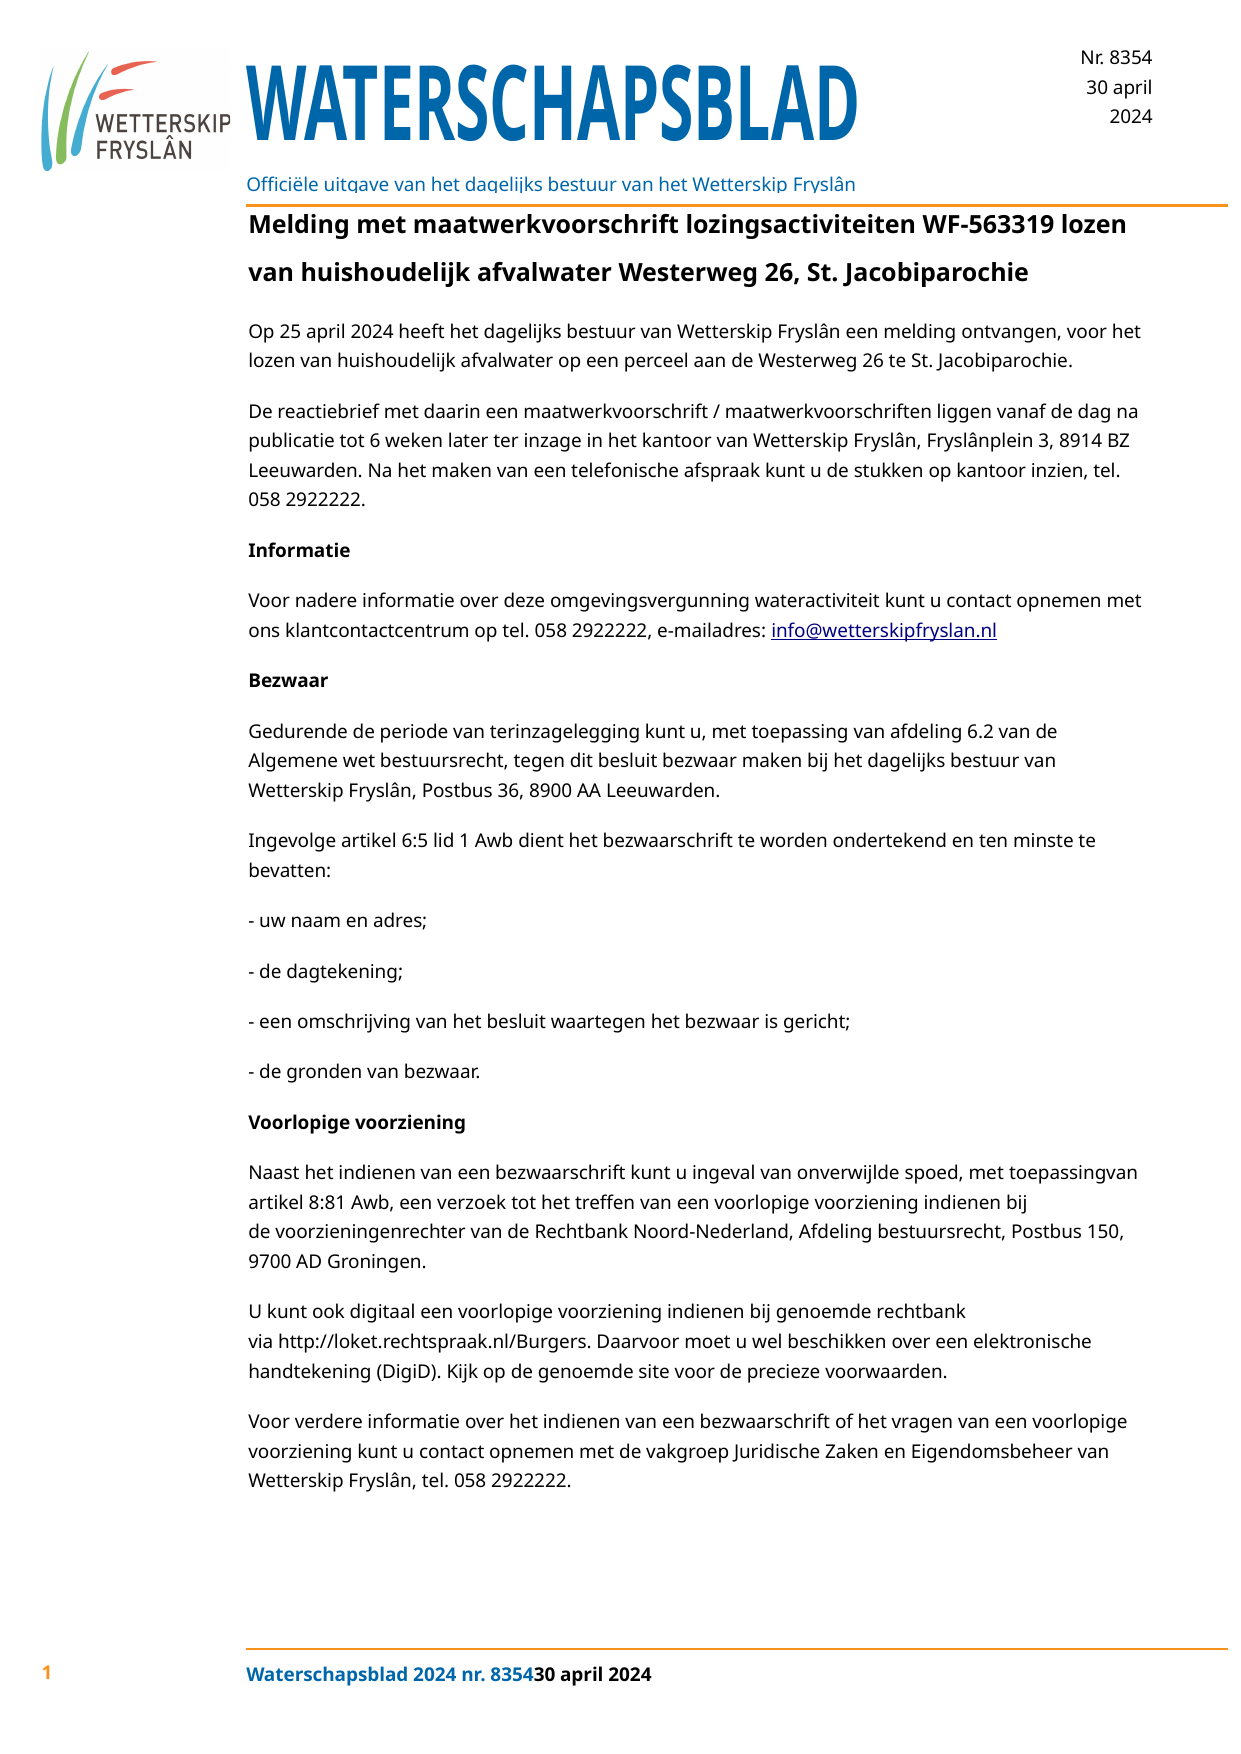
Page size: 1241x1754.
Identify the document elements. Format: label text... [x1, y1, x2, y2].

text Gedurende de periode van terinzagelegging kunt u, met toepassing van afdeling 6.2 van de Algemene wet bestuursrecht, tegen dit besluit bezwaar maken bij het dagelijks bestuur van Wetterskip Fryslân, Postbus 36, 8900 AA Leeuwarden. [248, 718, 1152, 803]
text U kunt ook digitaal een voorlopige voorziening indienen bij genoemde rechtbank via http://loket.rechtspraak.nl/Burgers. Daarvoor moet u wel beschikken over een elektronische handtekening (DigiD). Kijk op de genoemde site voor de precieze voorwaarden. [248, 1299, 1152, 1384]
text Voor nadere informatie over deze omgevingsvergunning wateractiviteit kunt u contact opnemen met ons klantcontactcentrum op tel. 058 2922222, e-mailadres: info@wetterskipfryslan.nl [248, 587, 1152, 643]
text Bezwaar [248, 667, 1152, 693]
text - de dagtekening; [248, 958, 1152, 984]
picture [41, 47, 231, 172]
text Naast het indienen van een bezwaarschrift kunt u ingeval van onverwijlde spoed, met toepassingvan artikel 8:81 Awb, een verzoek tot het treffen van een voorlopige voorziening indienen bij de voorzieningenrechter van de Rechtbank Noord-Nederland, Afdeling bestuursrecht, Postbus 150, 9700 AD Groningen. [248, 1159, 1152, 1274]
text Informatie [248, 537, 1152, 563]
text - de gronden van bezwaar. [248, 1059, 1152, 1084]
text Voorlopige voorziening [248, 1109, 1152, 1135]
text De reactiebrief met daarin een maatwerkvoorschrift / maatwerkvoorschriften liggen vanaf de dag na publicatie tot 6 weken later ter inzage in het kantoor van Wetterskip Fryslân, Fryslânplein 3, 8914 BZ Leeuwarden. Na het maken van een telefonische afspraak kunt u de stukken op kantoor inzien, tel. 058 2922222. [248, 398, 1152, 512]
text - een omschrijving van het besluit waartegen het bezwaar is gericht; [248, 1008, 1152, 1034]
text Ingevolge artikel 6:5 lid 1 Awb dient het bezwaarschrift te worden ondertekend en ten minste te bevatten: [248, 827, 1152, 883]
text Op 25 april 2024 heeft het dagelijks bestuur van Wetterskip Fryslân een melding ontvangen, voor het lozen van huishoudelijk afvalwater op een perceel aan de Westerweg 26 te St. Jacobiparochie. [248, 318, 1152, 373]
text Melding met maatwerkvoorschrift lozingsactiviteiten WF-563319 lozen van huishoudelijk afvalwater Westerweg 26, St. Jacobiparochie [248, 207, 1152, 288]
text Voor verdere informatie over het indienen van een bezwaarschrift of het vragen van een voorlopige voorziening kunt u contact opnemen met de vakgroep Juridische Zaken en Eigendomsbeheer van Wetterskip Fryslân, tel. 058 2922222. [248, 1408, 1152, 1493]
text - uw naam en adres; [248, 907, 1152, 933]
